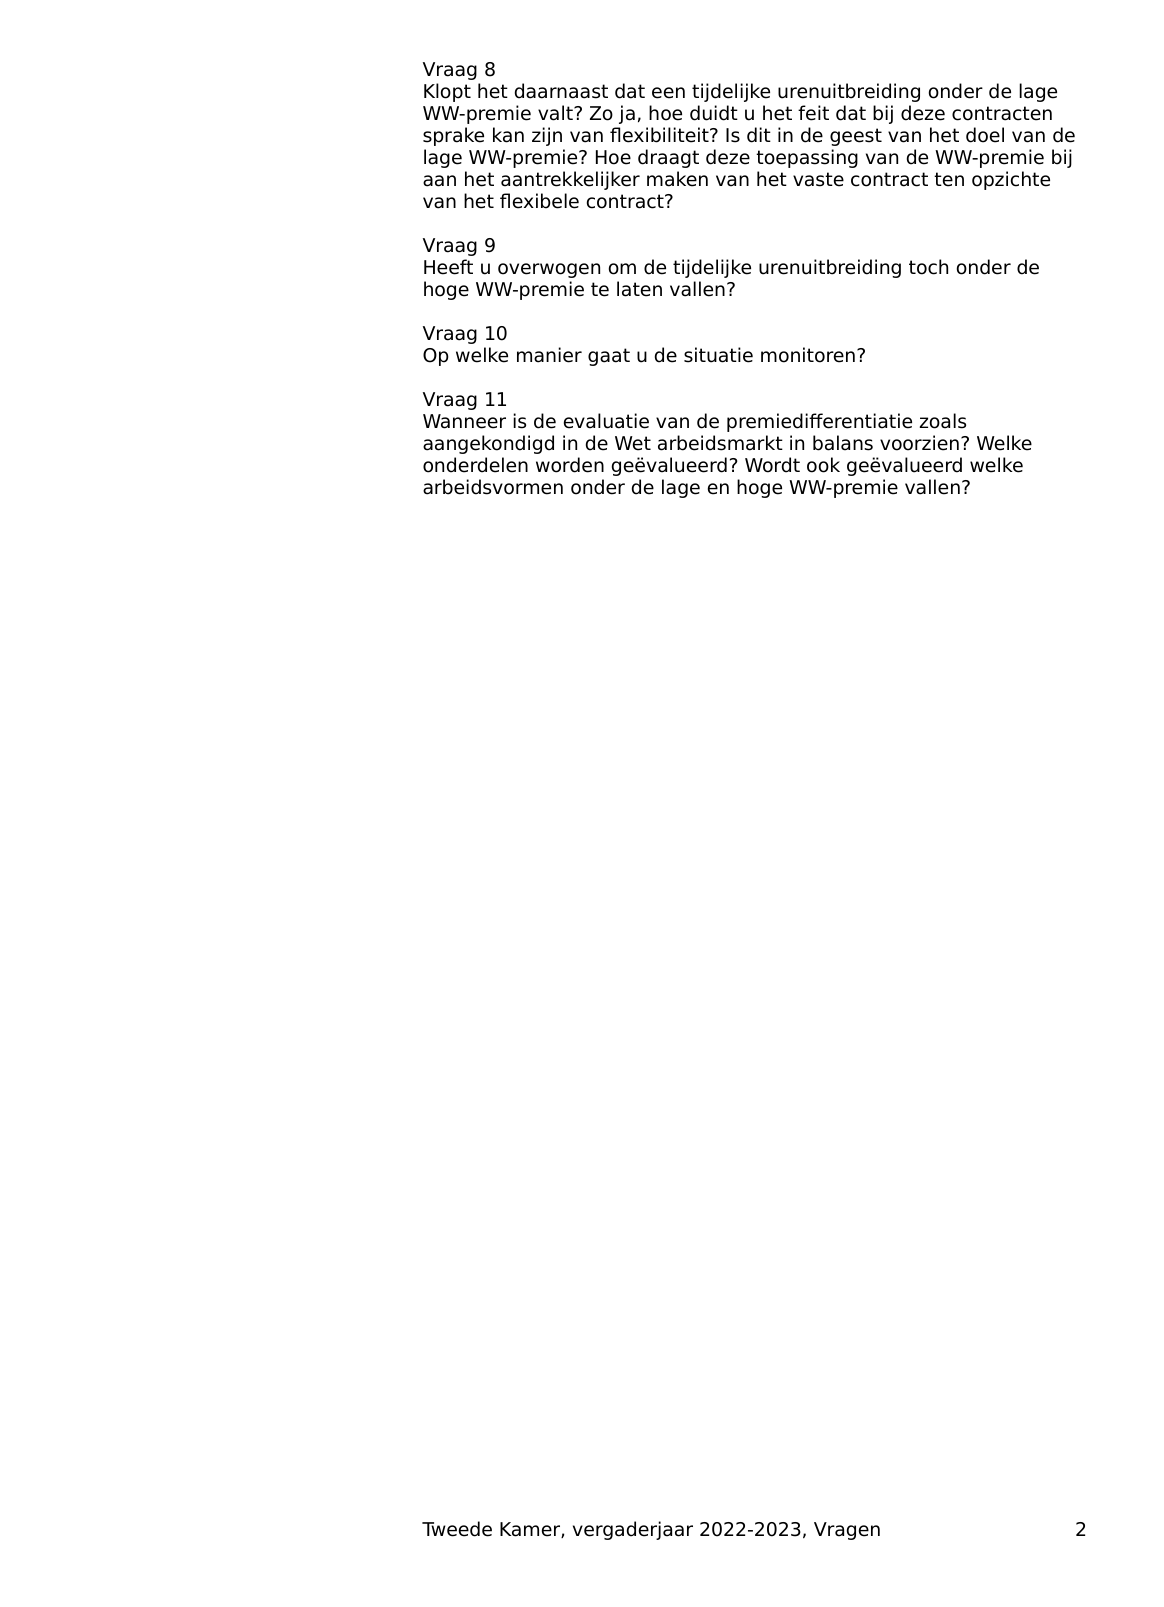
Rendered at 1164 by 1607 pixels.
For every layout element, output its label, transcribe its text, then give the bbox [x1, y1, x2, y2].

text Op welke manier gaat u de situatie monitoren? [422, 345, 1087, 367]
text Vraag 9 [422, 235, 1087, 257]
text Wanneer is de evaluatie van de premiedifferentiatie zoals aangekondigd in de Wet arbeidsmarkt in balans voorzien? Welke onderdelen worden geëvalueerd? Wordt ook geëvalueerd welke arbeidsvormen onder de lage en hoge WW-premie vallen? [422, 411, 1087, 499]
text Vraag 10 [422, 323, 1087, 345]
text Vraag 8 [422, 59, 1087, 81]
text Vraag 11 [422, 389, 1087, 411]
text Klopt het daarnaast dat een tijdelijke urenuitbreiding onder de lage WW-premie valt? Zo ja, hoe duidt u het feit dat bij deze contracten sprake kan zijn van flexibiliteit? Is dit in de geest van het doel van de lage WW-premie? Hoe draagt deze toepassing van de WW-premie bij aan het aantrekkelijker maken van het vaste contract ten opzichte van het flexibele contract? [422, 81, 1087, 213]
text Heeft u overwogen om de tijdelijke urenuitbreiding toch onder de hoge WW-premie te laten vallen? [422, 257, 1087, 301]
